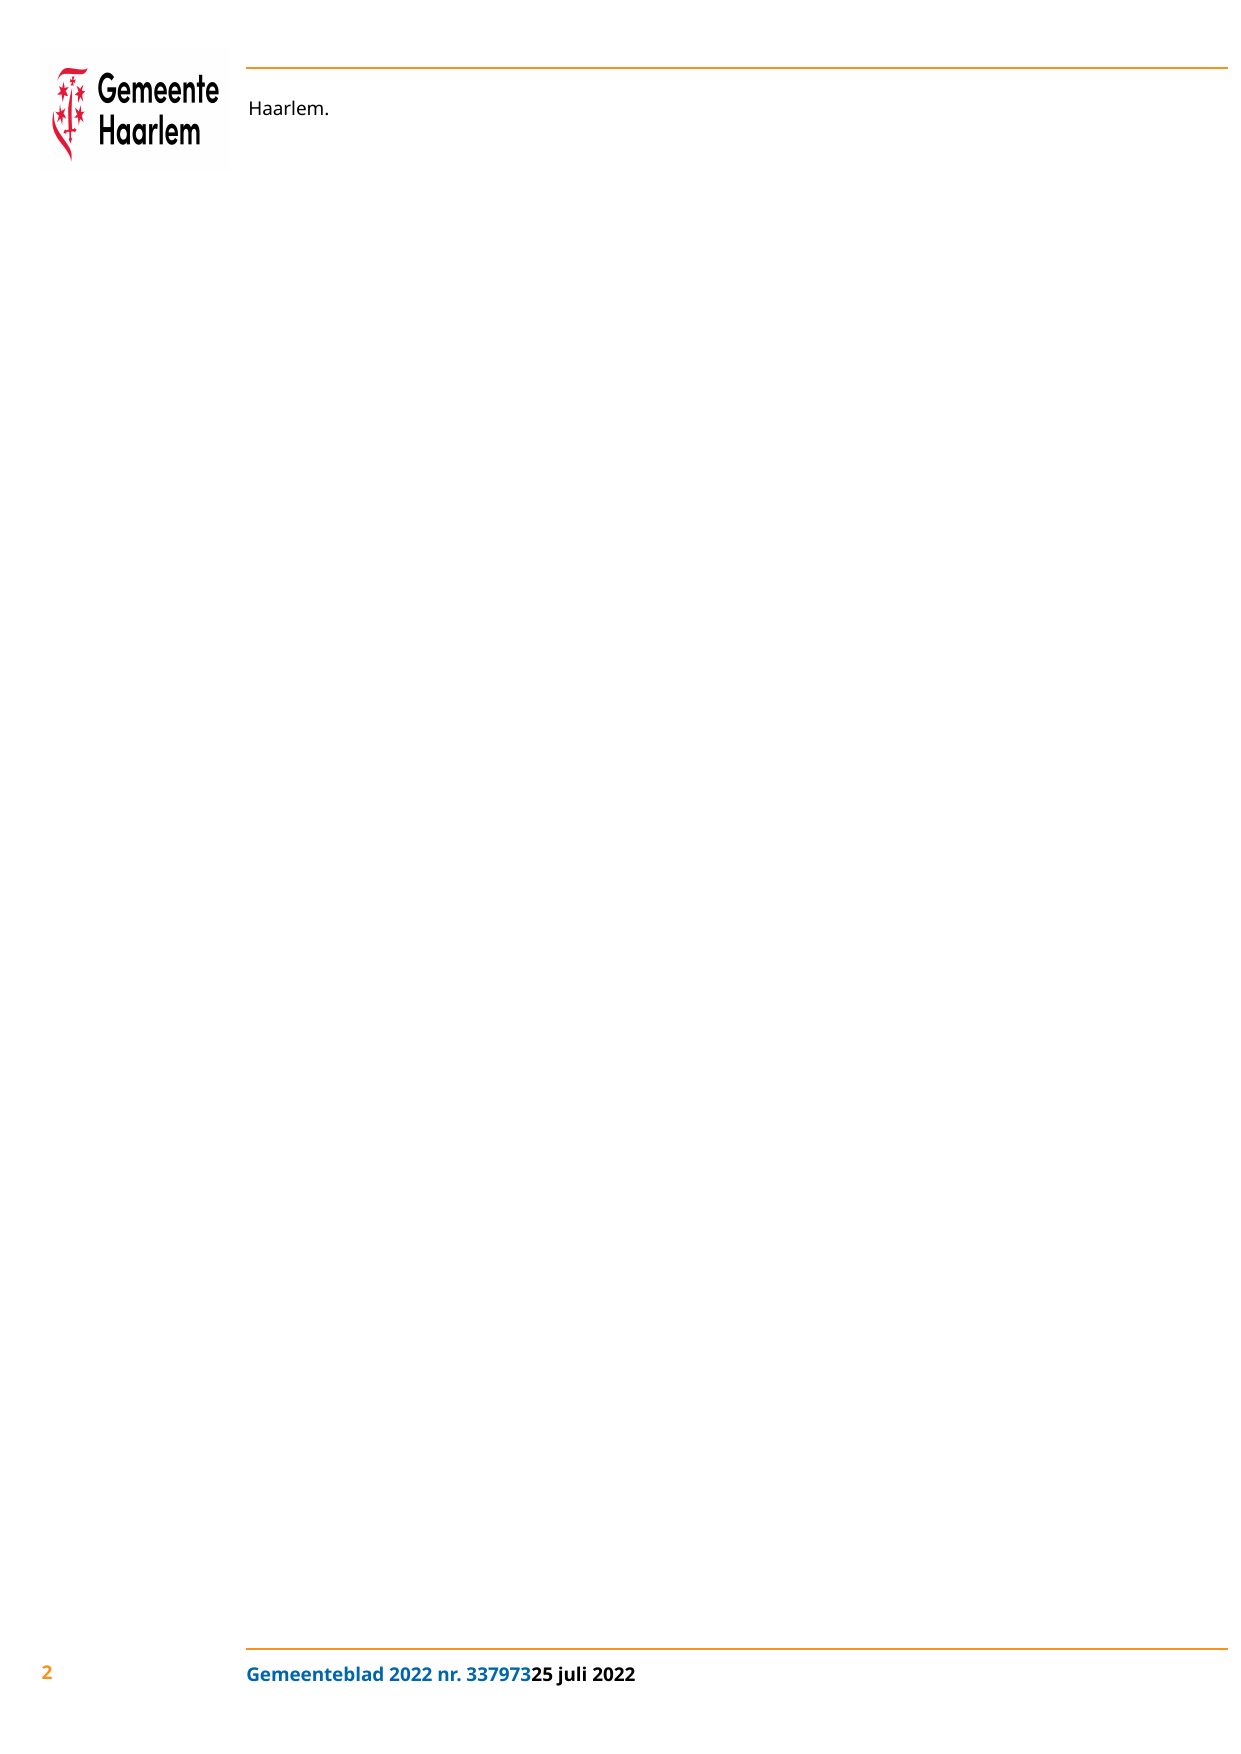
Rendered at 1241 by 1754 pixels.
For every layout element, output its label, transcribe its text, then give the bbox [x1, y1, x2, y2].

text Haarlem. [248, 95, 1152, 121]
picture [41, 47, 231, 172]
